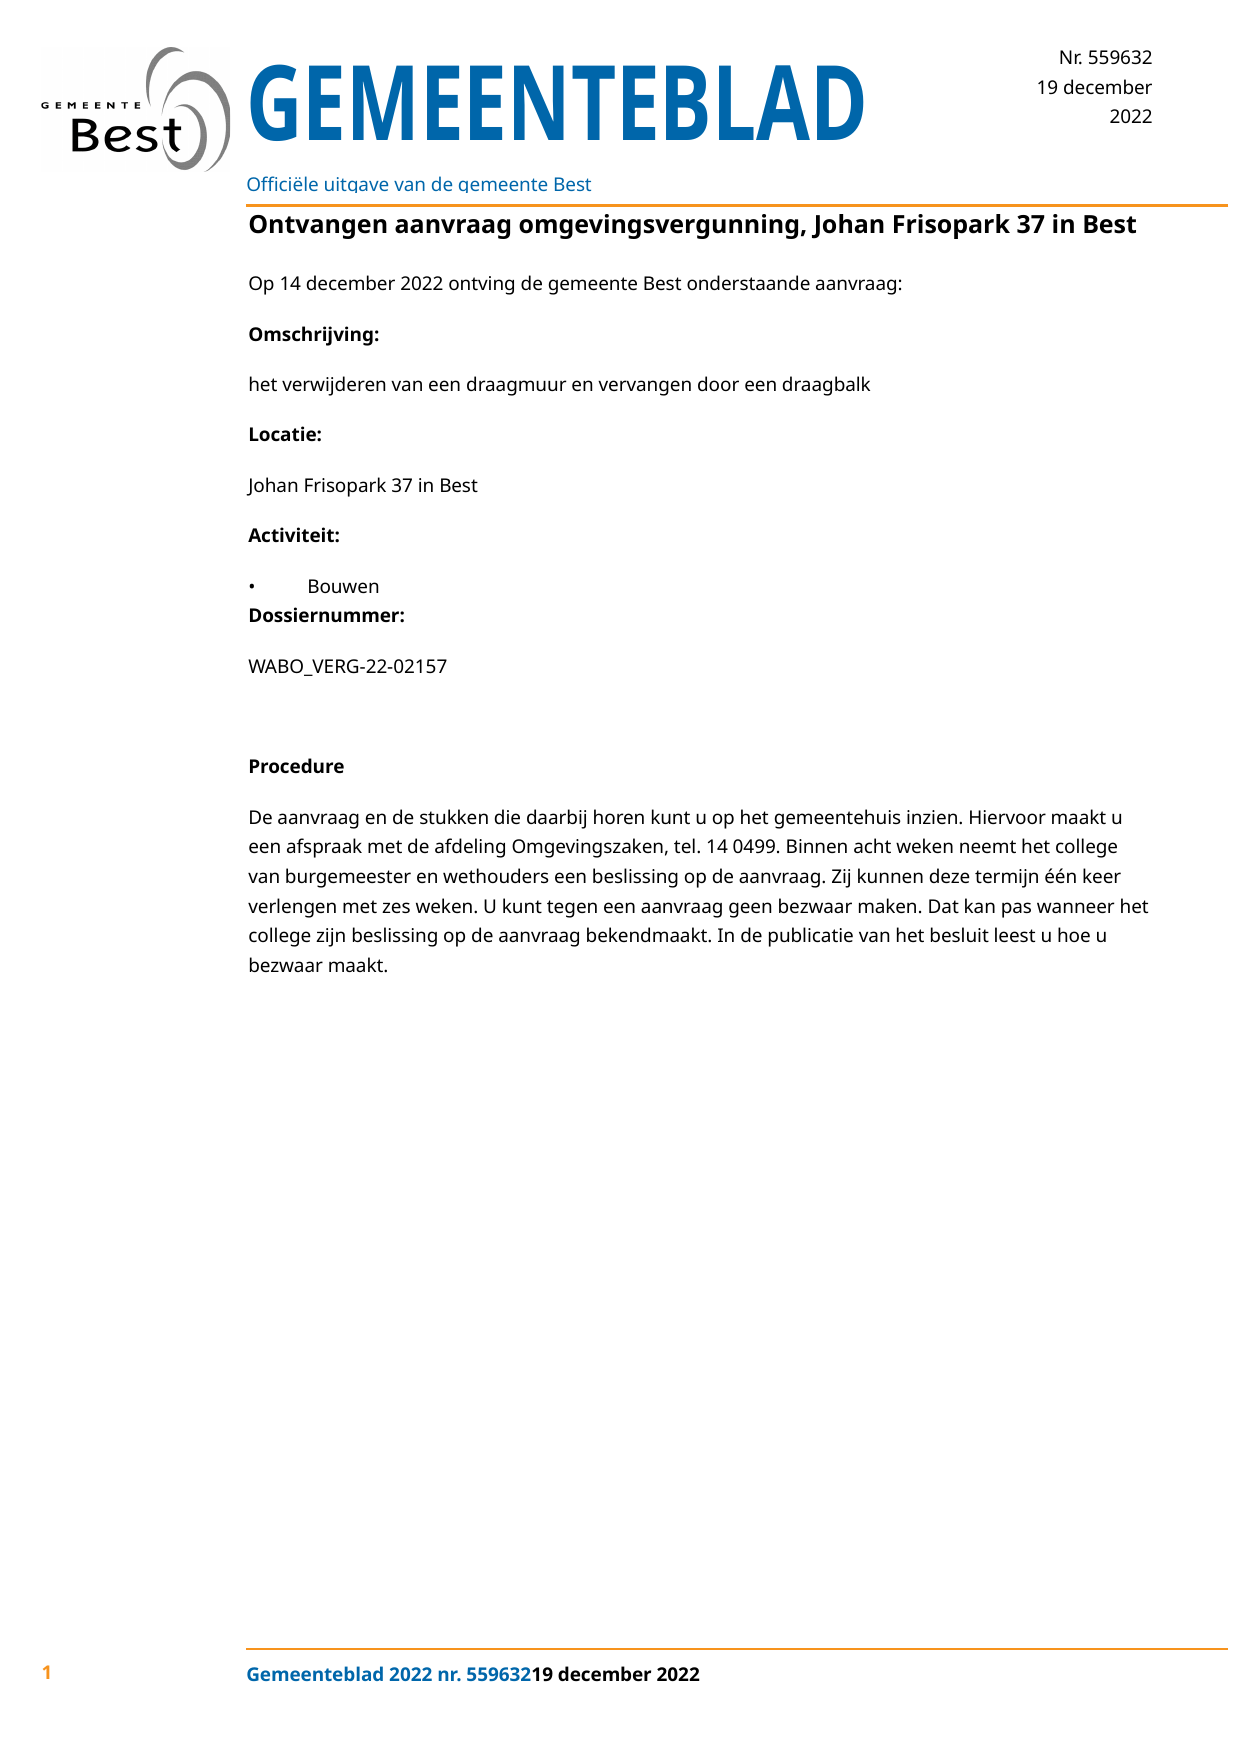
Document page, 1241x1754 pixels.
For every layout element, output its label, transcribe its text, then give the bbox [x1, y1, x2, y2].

text WABO_VERG-22-02157 [248, 653, 1152, 678]
text Op 14 december 2022 ontving de gemeente Best onderstaande aanvraag: [248, 270, 1152, 296]
text Dossiernummer: [248, 602, 1152, 628]
text Procedure [248, 754, 1152, 779]
text Activiteit: [248, 522, 1152, 548]
text Omschrijving: [248, 321, 1152, 346]
text Johan Frisopark 37 in Best [248, 472, 1152, 498]
list Bouwen [248, 573, 1152, 598]
text Ontvangen aanvraag omgevingsvergunning, Johan Frisopark 37 in Best [248, 207, 1152, 241]
text De aanvraag en de stukken die daarbij horen kunt u op het gemeentehuis inzien. Hiervoor maakt u een afspraak met de afdeling Omgevingszaken, tel. 14 0499. Binnen acht weken neemt het college van burgemeester en wethouders een beslissing op de aanvraag. Zij kunnen deze termijn één keer verlengen met zes weken. U kunt tegen een aanvraag geen bezwaar maken. Dat kan pas wanneer het college zijn beslissing op de aanvraag bekendmaakt. In de publicatie van het besluit leest u hoe u bezwaar maakt. [248, 804, 1152, 978]
text Locatie: [248, 422, 1152, 447]
text het verwijderen van een draagmuur en vervangen door een draagbalk [248, 371, 1152, 397]
picture [41, 47, 231, 172]
